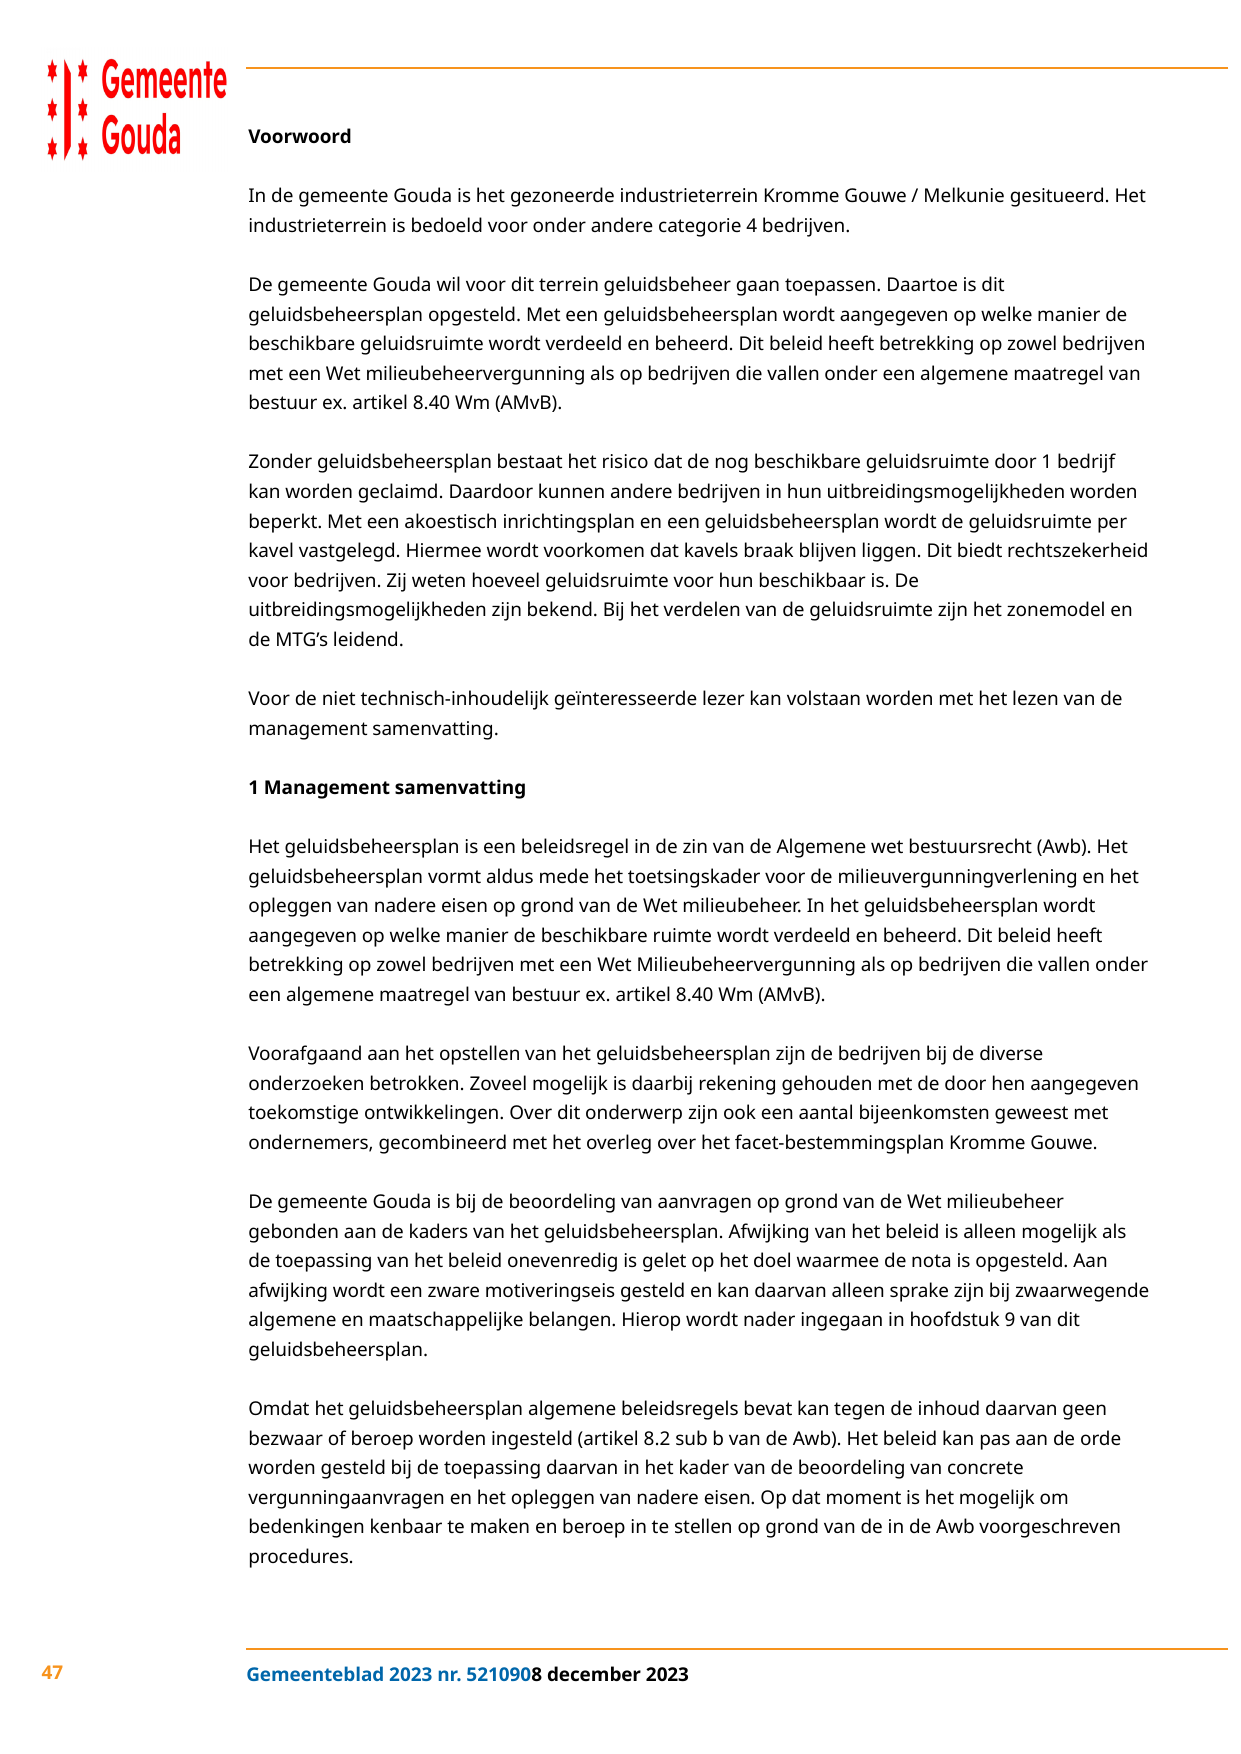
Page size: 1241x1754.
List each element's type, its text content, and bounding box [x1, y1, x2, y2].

text Voor de niet technisch-inhoudelijk geïnteresseerde lezer kan volstaan worden met het lezen van de management samenvatting. [248, 685, 1152, 741]
text De gemeente Gouda is bij de beoordeling van aanvragen op grond van de Wet milieubeheer gebonden aan de kaders van het geluidsbeheersplan. Afwijking van het beleid is alleen mogelijk als de toepassing van het beleid onevenredig is gelet op het doel waarmee de nota is opgesteld. Aan afwijking wordt een zware motiveringseis gesteld en kan daarvan alleen sprake zijn bij zwaarwegende algemene en maatschappelijke belangen. Hierop wordt nader ingegaan in hoofdstuk 9 van dit geluidsbeheersplan. [248, 1188, 1152, 1362]
text Voorwoord [248, 123, 1152, 149]
text Het geluidsbeheersplan is een beleidsregel in de zin van de Algemene wet bestuursrecht (Awb). Het geluidsbeheersplan vormt aldus mede het toetsingskader voor de milieuvergunningverlening en het opleggen van nadere eisen op grond van de Wet milieubeheer. In het geluidsbeheersplan wordt aangegeven op welke manier de beschikbare ruimte wordt verdeeld en beheerd. Dit beleid heeft betrekking op zowel bedrijven met een Wet Milieubeheervergunning als op bedrijven die vallen onder een algemene maatregel van bestuur ex. artikel 8.40 Wm (AMvB). [248, 833, 1152, 1007]
text Omdat het geluidsbeheersplan algemene beleidsregels bevat kan tegen de inhoud daarvan geen bezwaar of beroep worden ingesteld (artikel 8.2 sub b van de Awb). Het beleid kan pas aan de orde worden gesteld bij de toepassing daarvan in het kader van de beoordeling van concrete vergunningaanvragen en het opleggen van nadere eisen. Op dat moment is het mogelijk om bedenkingen kenbaar te maken en beroep in te stellen op grond van de in de Awb voorgeschreven procedures. [248, 1395, 1152, 1569]
text Zonder geluidsbeheersplan bestaat het risico dat de nog beschikbare geluidsruimte door 1 bedrijf kan worden geclaimd. Daardoor kunnen andere bedrijven in hun uitbreidingsmogelijkheden worden beperkt. Met een akoestisch inrichtingsplan en een geluidsbeheersplan wordt de geluidsruimte per kavel vastgelegd. Hiermee wordt voorkomen dat kavels braak blijven liggen. Dit biedt rechtszekerheid voor bedrijven. Zij weten hoeveel geluidsruimte voor hun beschikbaar is. De uitbreidingsmogelijkheden zijn bekend. Bij het verdelen van de geluidsruimte zijn het zonemodel en de MTG’s leidend. [248, 449, 1152, 652]
picture [41, 47, 231, 172]
text Voorafgaand aan het opstellen van het geluidsbeheersplan zijn de bedrijven bij de diverse onderzoeken betrokken. Zoveel mogelijk is daarbij rekening gehouden met de door hen aangegeven toekomstige ontwikkelingen. Over dit onderwerp zijn ook een aantal bijeenkomsten geweest met ondernemers, gecombineerd met het overleg over het facet-bestemmingsplan Kromme Gouwe. [248, 1040, 1152, 1155]
text De gemeente Gouda wil voor dit terrein geluidsbeheer gaan toepassen. Daartoe is dit geluidsbeheersplan opgesteld. Met een geluidsbeheersplan wordt aangegeven op welke manier de beschikbare geluidsruimte wordt verdeeld en beheerd. Dit beleid heeft betrekking op zowel bedrijven met een Wet milieubeheervergunning als op bedrijven die vallen onder een algemene maatregel van bestuur ex. artikel 8.40 Wm (AMvB). [248, 271, 1152, 415]
text In de gemeente Gouda is het gezoneerde industrieterrein Kromme Gouwe / Melkunie gesitueerd. Het industrieterrein is bedoeld voor onder andere categorie 4 bedrijven. [248, 182, 1152, 238]
text 1 Management samenvatting [248, 774, 1152, 800]
